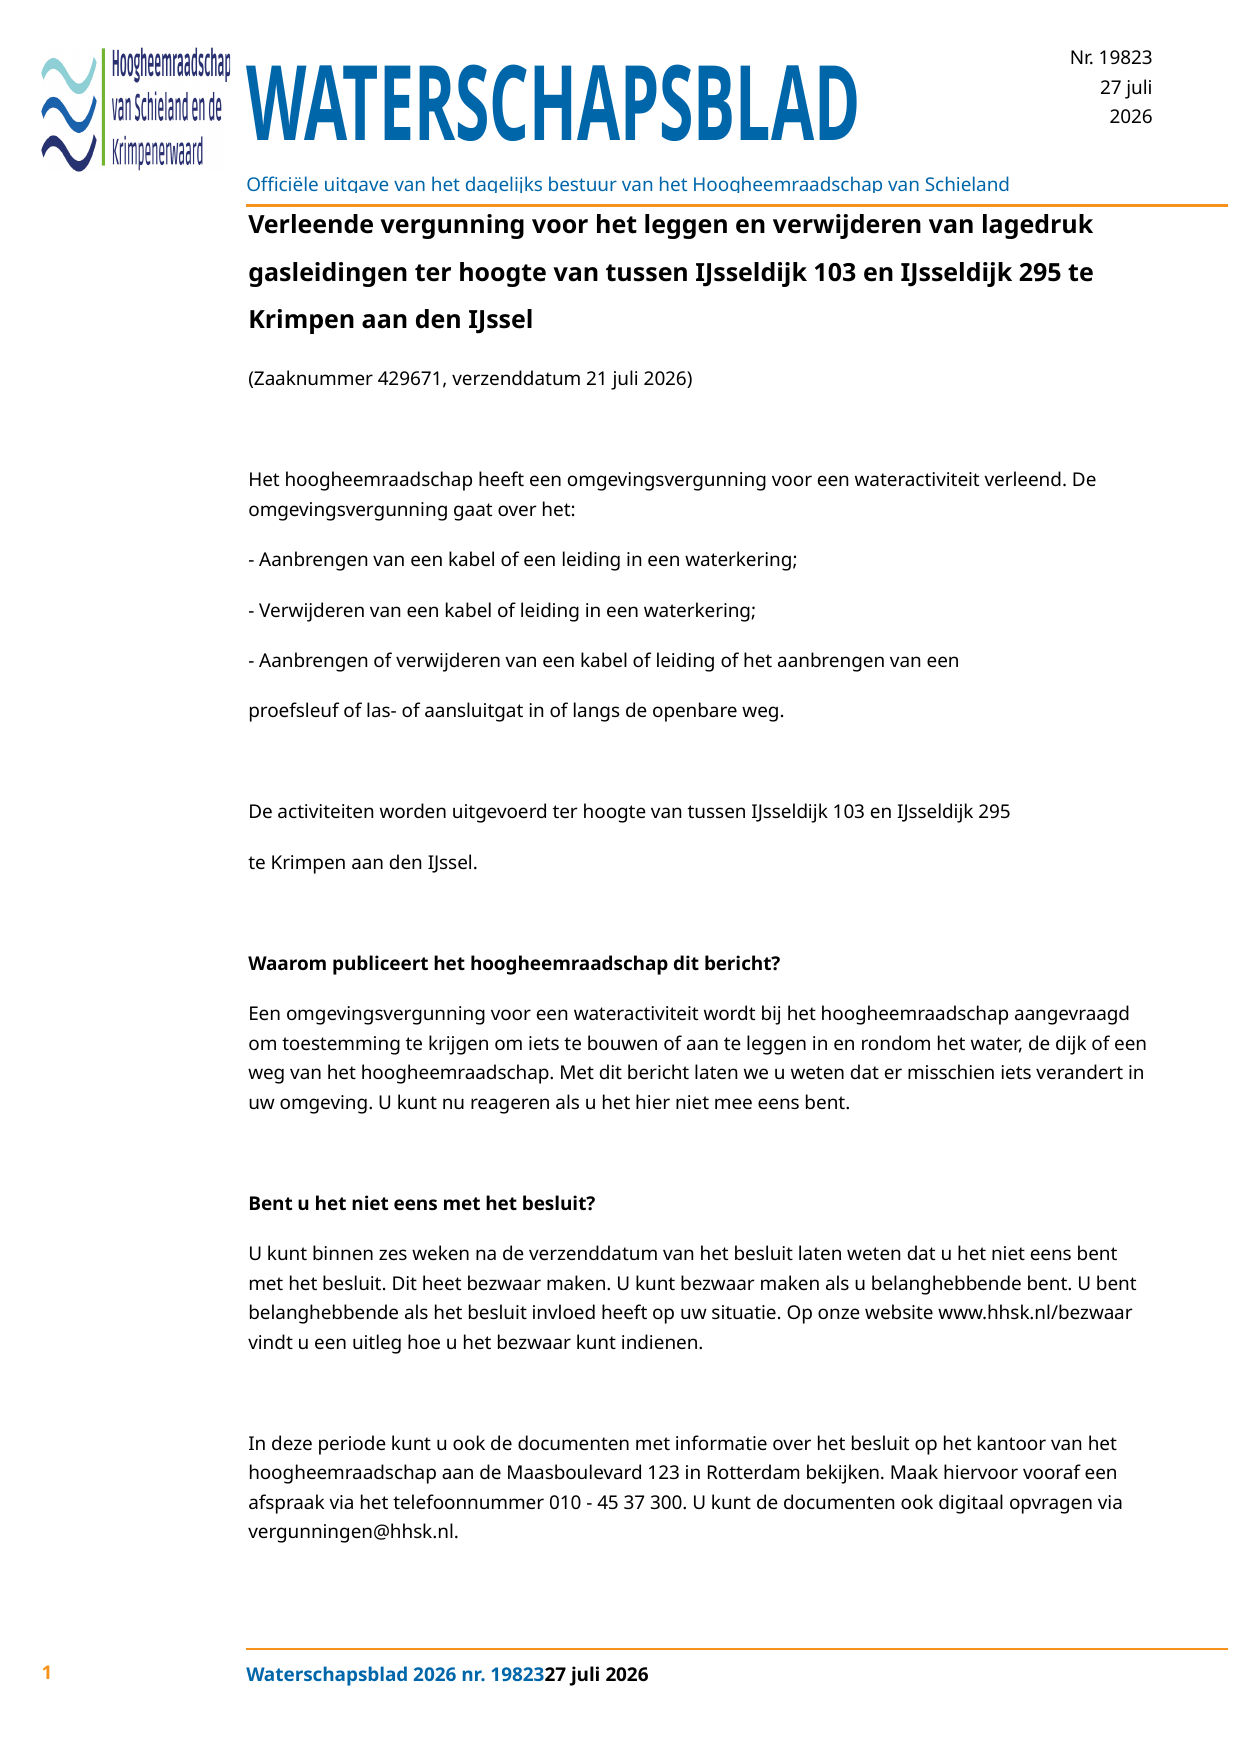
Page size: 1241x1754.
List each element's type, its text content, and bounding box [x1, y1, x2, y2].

text - Verwijderen van een kabel of leiding in een waterkering; [248, 597, 1152, 622]
text U kunt binnen zes weken na de verzenddatum van het besluit laten weten dat u het niet eens bent met het besluit. Dit heet bezwaar maken. U kunt bezwaar maken als u belanghebbende bent. U bent belanghebbende als het besluit invloed heeft op uw situatie. Op onze website www.hhsk.nl/bezwaar vindt u een uitleg hoe u het bezwaar kunt indienen. [248, 1240, 1152, 1354]
text Waarom publiceert het hoogheemraadschap dit bericht? [248, 950, 1152, 975]
text Het hoogheemraadschap heeft een omgevingsvergunning voor een wateractiviteit verleend. De omgevingsvergunning gaat over het: [248, 466, 1152, 522]
text Verleende vergunning voor het leggen en verwijderen van lagedruk gasleidingen ter hoogte van tussen IJsseldijk 103 en IJsseldijk 295 te Krimpen aan den IJssel [248, 207, 1152, 336]
text te Krimpen aan den IJssel. [248, 849, 1152, 874]
text In deze periode kunt u ook de documenten met informatie over het besluit op het kantoor van het hoogheemraadschap aan de Maasboulevard 123 in Rotterdam bekijken. Maak hiervoor vooraf een afspraak via het telefoonnummer 010 - 45 37 300. U kunt de documenten ook digitaal opvragen via vergunningen@hhsk.nl. [248, 1430, 1152, 1544]
text De activiteiten worden uitgevoerd ter hoogte van tussen IJsseldijk 103 en IJsseldijk 295 [248, 798, 1152, 824]
text Een omgevingsvergunning voor een wateractiviteit wordt bij het hoogheemraadschap aangevraagd om toestemming te krijgen om iets te bouwen of aan te leggen in en rondom het water, de dijk of een weg van het hoogheemraadschap. Met dit bericht laten we u weten dat er misschien iets verandert in uw omgeving. U kunt nu reageren als u het hier niet mee eens bent. [248, 1000, 1152, 1114]
text proefsleuf of las- of aansluitgat in of langs de openbare weg. [248, 698, 1152, 723]
text - Aanbrengen van een kabel of een leiding in een waterkering; [248, 546, 1152, 572]
text (Zaaknummer 429671, verzenddatum 21 juli 2026) [248, 366, 1152, 391]
text - Aanbrengen of verwijderen van een kabel of leiding of het aanbrengen van een [248, 647, 1152, 673]
picture [41, 47, 231, 172]
text Bent u het niet eens met het besluit? [248, 1190, 1152, 1215]
